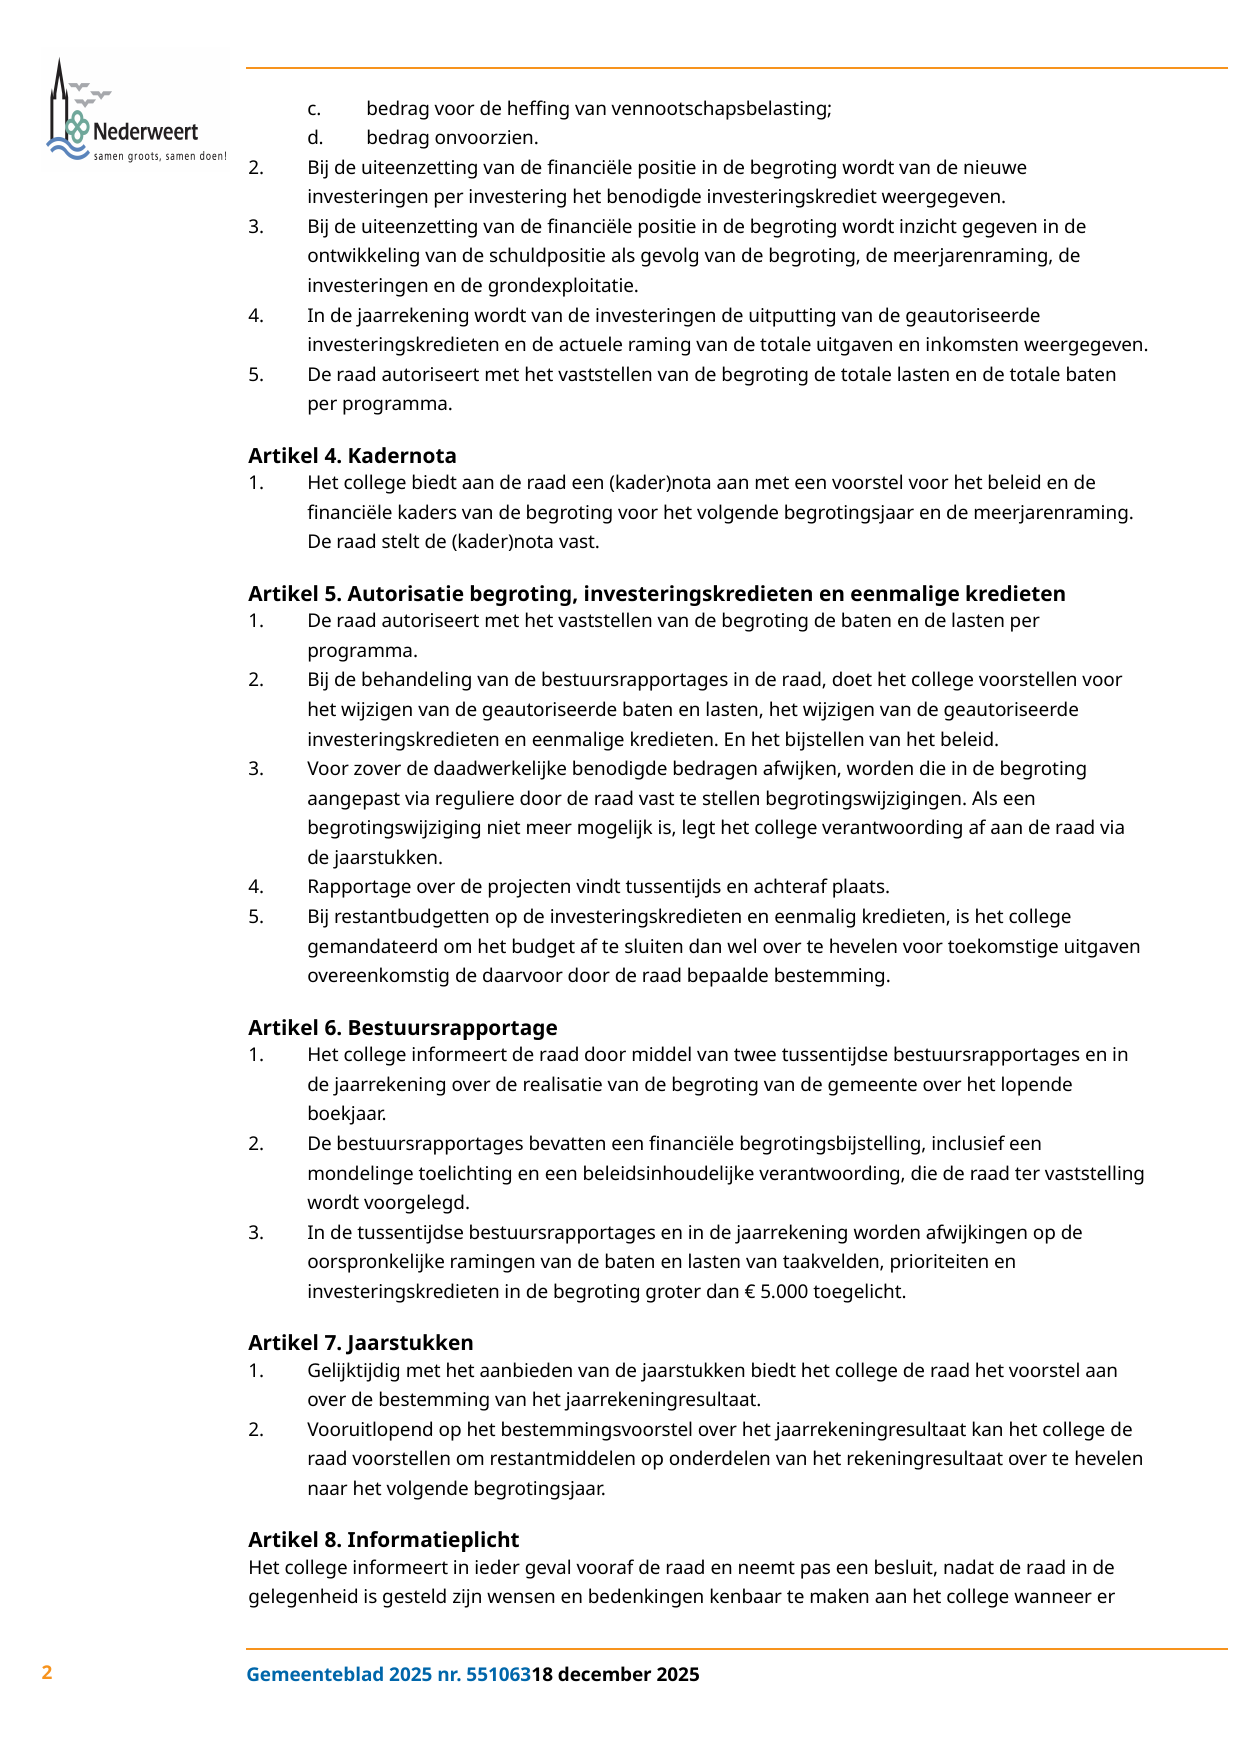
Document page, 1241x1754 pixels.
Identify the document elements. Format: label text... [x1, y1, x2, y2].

list De raad autoriseert met het vaststellen van de begroting de baten en de lasten per programma. [248, 607, 1152, 663]
list bedrag onvoorzien. [307, 124, 1152, 150]
list Bij de uiteenzetting van de financiële positie in de begroting wordt van de nieuwe investeringen per investering het benodigde investeringskrediet weergegeven. [248, 154, 1152, 209]
picture [41, 47, 231, 172]
list Het college informeert de raad door middel van twee tussentijdse bestuursrapportages en in de jaarrekening over de realisatie van de begroting van de gemeente over het lopende boekjaar. [248, 1041, 1152, 1126]
list De raad autoriseert met het vaststellen van de begroting de totale lasten en de totale baten per programma. [248, 361, 1152, 416]
list De bestuursrapportages bevatten een financiële begrotingsbijstelling, inclusief een mondelinge toelichting en een beleidsinhoudelijke verantwoording, die de raad ter vaststelling wordt voorgelegd. [248, 1130, 1152, 1215]
list bedrag voor de heffing van vennootschapsbelasting; [307, 95, 1152, 121]
list Gelijktijdig met het aanbieden van de jaarstukken biedt het college de raad het voorstel aan over de bestemming van het jaarrekeningresultaat. [248, 1357, 1152, 1412]
text Artikel 8. Informatieplicht [248, 1526, 1152, 1554]
list Bij de uiteenzetting van de financiële positie in de begroting wordt inzicht gegeven in de ontwikkeling van de schuldpositie als gevolg van de begroting, de meerjarenraming, de investeringen en de grondexploitatie. [248, 213, 1152, 298]
text Het college informeert in ieder geval vooraf de raad en neemt pas een besluit, nadat de raad in de gelegenheid is gesteld zijn wensen en bedenkingen kenbaar te maken aan het college wanneer er [248, 1554, 1152, 1609]
text Artikel 4. Kadernota [248, 441, 1152, 469]
list Rapportage over de projecten vindt tussentijds en achteraf plaats. [248, 874, 1152, 899]
list Voor zover de daadwerkelijke benodigde bedragen afwijken, worden die in de begroting aangepast via reguliere door de raad vast te stellen begrotingswijzigingen. Als een begrotingswijziging niet meer mogelijk is, legt het college verantwoording af aan de raad via de jaarstukken. [248, 755, 1152, 870]
list In de jaarrekening wordt van de investeringen de uitputting van de geautoriseerde investeringskredieten en de actuele raming van de totale uitgaven en inkomsten weergegeven. [248, 302, 1152, 357]
list Het college biedt aan de raad een (kader)nota aan met een voorstel voor het beleid en de financiële kaders van de begroting voor het volgende begrotingsjaar en de meerjarenraming. De raad stelt de (kader)nota vast. [248, 469, 1152, 554]
list Bij de behandeling van de bestuursrapportages in de raad, doet het college voorstellen voor het wijzigen van de geautoriseerde baten en lasten, het wijzigen van de geautoriseerde investeringskredieten en eenmalige kredieten. En het bijstellen van het beleid. [248, 667, 1152, 752]
list Vooruitlopend op het bestemmingsvoorstel over het jaarrekeningresultaat kan het college de raad voorstellen om restantmiddelen op onderdelen van het rekeningresultaat over te hevelen naar het volgende begrotingsjaar. [248, 1416, 1152, 1501]
list In de tussentijdse bestuursrapportages en in de jaarrekening worden afwijkingen op de oorspronkelijke ramingen van de baten en lasten van taakvelden, prioriteiten en investeringskredieten in de begroting groter dan € 5.000 toegelicht. [248, 1219, 1152, 1304]
text Artikel 5. Autorisatie begroting, investeringskredieten en eenmalige kredieten [248, 579, 1152, 607]
text Artikel 7. Jaarstukken [248, 1328, 1152, 1357]
text Artikel 6. Bestuursrapportage [248, 1013, 1152, 1041]
list Bij restantbudgetten op de investeringskredieten en eenmalig kredieten, is het college gemandateerd om het budget af te sluiten dan wel over te hevelen voor toekomstige uitgaven overeenkomstig de daarvoor door de raad bepaalde bestemming. [248, 903, 1152, 988]
